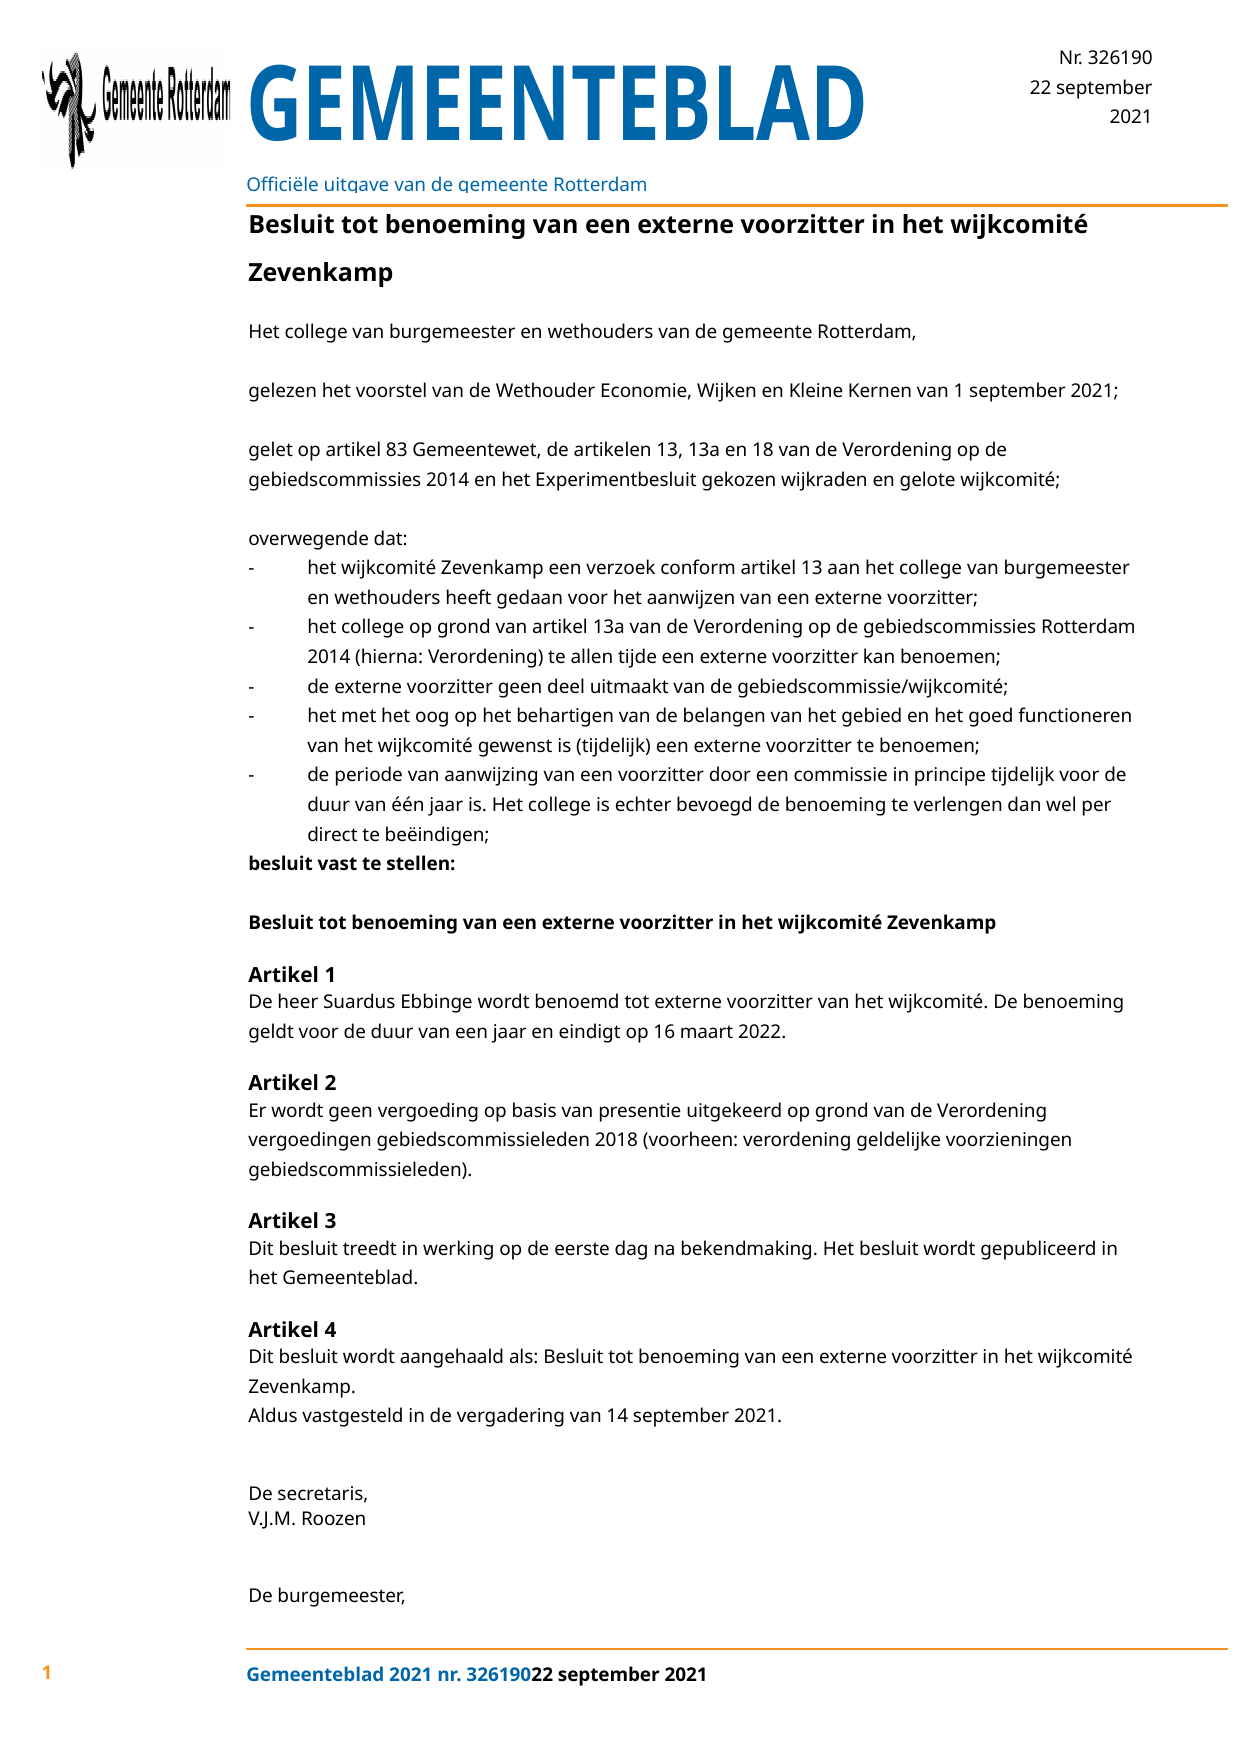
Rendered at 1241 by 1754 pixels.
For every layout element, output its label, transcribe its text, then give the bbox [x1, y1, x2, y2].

text Artikel 1 [248, 960, 1152, 988]
text Artikel 4 [248, 1315, 1152, 1343]
picture [41, 47, 231, 172]
list het college op grond van artikel 13a van de Verordening op de gebiedscommissies Rotterdam 2014 (hierna: Verordening) te allen tijde een externe voorzitter kan benoemen; [248, 614, 1152, 669]
text De burgemeester, [248, 1583, 1152, 1608]
text Besluit tot benoeming van een externe voorzitter in het wijkcomité Zevenkamp [248, 909, 1152, 935]
list de externe voorzitter geen deel uitmaakt van de gebiedscommissie/wijkcomité; [248, 673, 1152, 699]
text Dit besluit treedt in werking op de eerste dag na bekendmaking. Het besluit wordt gepubliceerd in het Gemeenteblad. [248, 1235, 1152, 1290]
text De heer Suardus Ebbinge wordt benoemd tot externe voorzitter van het wijkcomité. De benoeming geldt voor de duur van een jaar en eindigt op 16 maart 2022. [248, 988, 1152, 1044]
text Aldus vastgesteld in de vergadering van 14 september 2021. [248, 1402, 1152, 1428]
text Besluit tot benoeming van een externe voorzitter in het wijkcomité Zevenkamp [248, 207, 1152, 288]
list het met het oog op het behartigen van de belangen van het gebied en het goed functioneren van het wijkcomité gewenst is (tijdelijk) een externe voorzitter te benoemen; [248, 702, 1152, 758]
list het wijkcomité Zevenkamp een verzoek conform artikel 13 aan het college van burgemeester en wethouders heeft gedaan voor het aanwijzen van een externe voorzitter; [248, 554, 1152, 610]
text Artikel 2 [248, 1068, 1152, 1097]
text Artikel 3 [248, 1206, 1152, 1235]
text overwegende dat: [248, 525, 1152, 551]
text V.J.M. Roozen [248, 1505, 1152, 1531]
text Er wordt geen vergoeding op basis van presentie uitgekeerd op grond van de Verordening vergoedingen gebiedscommissieleden 2018 (voorheen: verordening geldelijke voorzieningen gebiedscommissieleden). [248, 1097, 1152, 1182]
text besluit vast te stellen: [248, 850, 1152, 876]
text Dit besluit wordt aangehaald als: Besluit tot benoeming van een externe voorzitter in het wijkcomité Zevenkamp. [248, 1343, 1152, 1399]
text gelet op artikel 83 Gemeentewet, de artikelen 13, 13a en 18 van de Verordening op de gebiedscommissies 2014 en het Experimentbesluit gekozen wijkraden en gelote wijkcomité; [248, 436, 1152, 492]
text Het college van burgemeester en wethouders van de gemeente Rotterdam, [248, 318, 1152, 344]
list de periode van aanwijzing van een voorzitter door een commissie in principe tijdelijk voor de duur van één jaar is. Het college is echter bevoegd de benoeming te verlengen dan wel per direct te beëindigen; [248, 762, 1152, 847]
text gelezen het voorstel van de Wethouder Economie, Wijken en Kleine Kernen van 1 september 2021; [248, 377, 1152, 403]
text De secretaris, [248, 1480, 1152, 1505]
